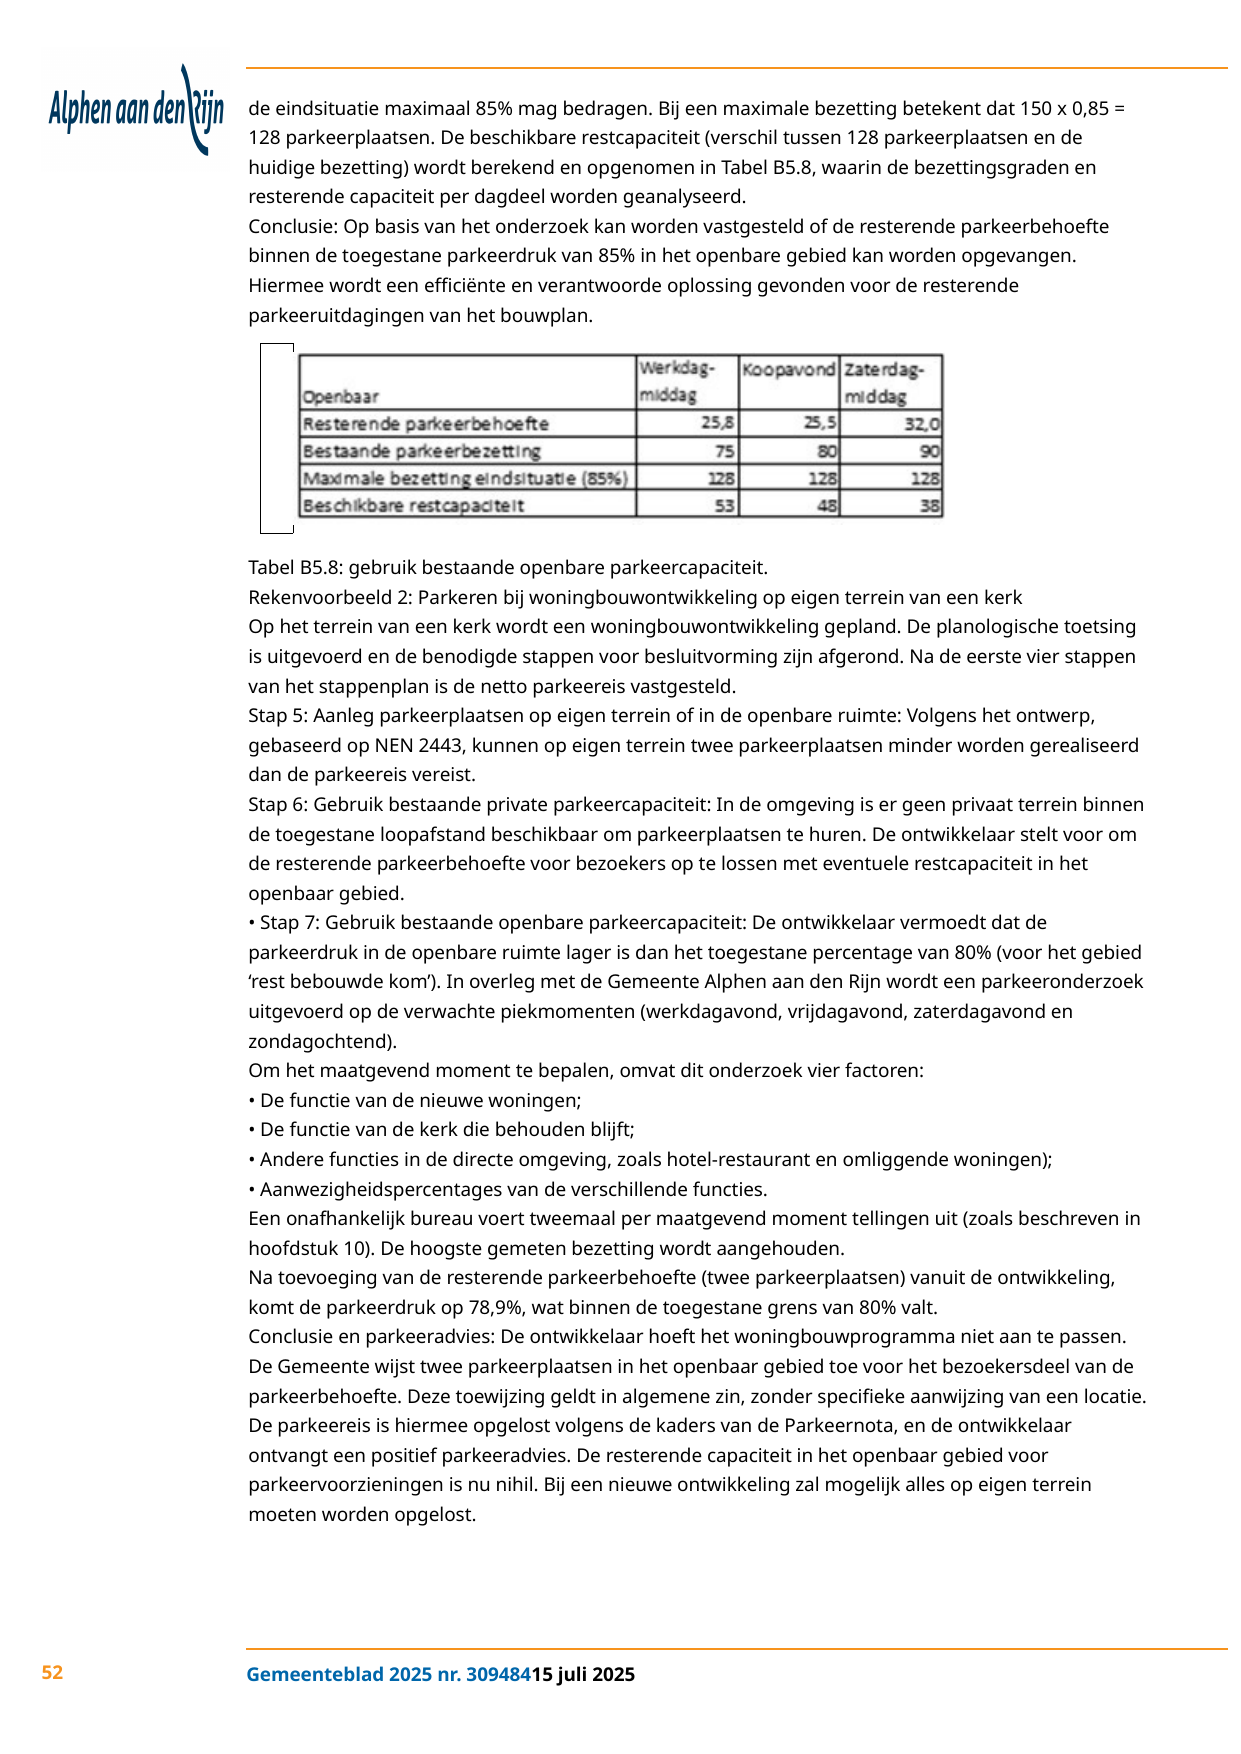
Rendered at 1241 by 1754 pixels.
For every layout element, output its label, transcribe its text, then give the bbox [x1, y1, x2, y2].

text Na toevoeging van de resterende parkeerbehoefte (twee parkeerplaatsen) vanuit de ontwikkeling, komt de parkeerdruk op 78,9%, wat binnen de toegestane grens van 80% valt. [248, 1264, 1152, 1320]
text Om het maatgevend moment te bepalen, omvat dit onderzoek vier factoren: [248, 1057, 1152, 1083]
text Conclusie en parkeeradvies: De ontwikkelaar hoeft het woningbouwprogramma niet aan te passen. De Gemeente wijst twee parkeerplaatsen in het openbaar gebied toe voor het bezoekersdeel van de parkeerbehoefte. Deze toewijzing geldt in algemene zin, zonder specifieke aanwijzing van een locatie. De parkeereis is hiermee opgelost volgens de kaders van de Parkeernota, en de ontwikkelaar ontvangt een positief parkeeradvies. De resterende capaciteit in het openbaar gebied voor parkeervoorzieningen is nu nihil. Bij een nieuwe ontwikkeling zal mogelijk alles op eigen terrein moeten worden opgelost. [248, 1324, 1152, 1527]
text de eindsituatie maximaal 85% mag bedragen. Bij een maximale bezetting betekent dat 150 x 0,85 = 128 parkeerplaatsen. De beschikbare restcapaciteit (verschil tussen 128 parkeerplaatsen en de huidige bezetting) wordt berekend en opgenomen in Tabel B5.8, waarin de bezettingsgraden en resterende capaciteit per dagdeel worden geanalyseerd. [248, 95, 1152, 209]
text Stap 5: Aanleg parkeerplaatsen op eigen terrein of in de openbare ruimte: Volgens het ontwerp, gebaseerd op NEN 2443, kunnen op eigen terrein twee parkeerplaatsen minder worden gerealiseerd dan de parkeereis vereist. [248, 702, 1152, 787]
text • De functie van de nieuwe woningen; [248, 1087, 1152, 1113]
picture [268, 352, 1048, 525]
text • De functie van de kerk die behouden blijft; [248, 1117, 1152, 1142]
text Op het terrein van een kerk wordt een woningbouwontwikkeling gepland. De planologische toetsing is uitgevoerd en de benodigde stappen voor besluitvorming zijn afgerond. Na de eerste vier stappen van het stappenplan is de netto parkeereis vastgesteld. [248, 614, 1152, 698]
text • Andere functies in de directe omgeving, zoals hotel-restaurant en omliggende woningen); [248, 1146, 1152, 1172]
text • Aanwezigheidspercentages van de verschillende functies. [248, 1176, 1152, 1201]
text Tabel B5.8: gebruik bestaande openbare parkeercapaciteit. [248, 554, 1152, 580]
text Een onafhankelijk bureau voert tweemaal per maatgevend moment tellingen uit (zoals beschreven in hoofdstuk 10). De hoogste gemeten bezetting wordt aangehouden. [248, 1205, 1152, 1261]
text Conclusie: Op basis van het onderzoek kan worden vastgesteld of de resterende parkeerbehoefte binnen de toegestane parkeerdruk van 85% in het openbare gebied kan worden opgevangen. Hiermee wordt een efficiënte en verantwoorde oplossing gevonden voor de resterende parkeeruitdagingen van het bouwplan. [248, 213, 1152, 328]
text • Stap 7: Gebruik bestaande openbare parkeercapaciteit: De ontwikkelaar vermoedt dat de parkeerdruk in de openbare ruimte lager is dan het toegestane percentage van 80% (voor het gebied ‘rest bebouwde kom’). In overleg met de Gemeente Alphen aan den Rijn wordt een parkeeronderzoek uitgevoerd op de verwachte piekmomenten (werkdagavond, vrijdagavond, zaterdagavond en zondagochtend). [248, 909, 1152, 1053]
text Rekenvoorbeeld 2: Parkeren bij woningbouwontwikkeling op eigen terrein van een kerk [248, 584, 1152, 610]
picture [41, 47, 231, 172]
text Stap 6: Gebruik bestaande private parkeercapaciteit: In de omgeving is er geen privaat terrein binnen de toegestane loopafstand beschikbaar om parkeerplaatsen te huren. De ontwikkelaar stelt voor om de resterende parkeerbehoefte voor bezoekers op te lossen met eventuele restcapaciteit in het openbaar gebied. [248, 791, 1152, 906]
